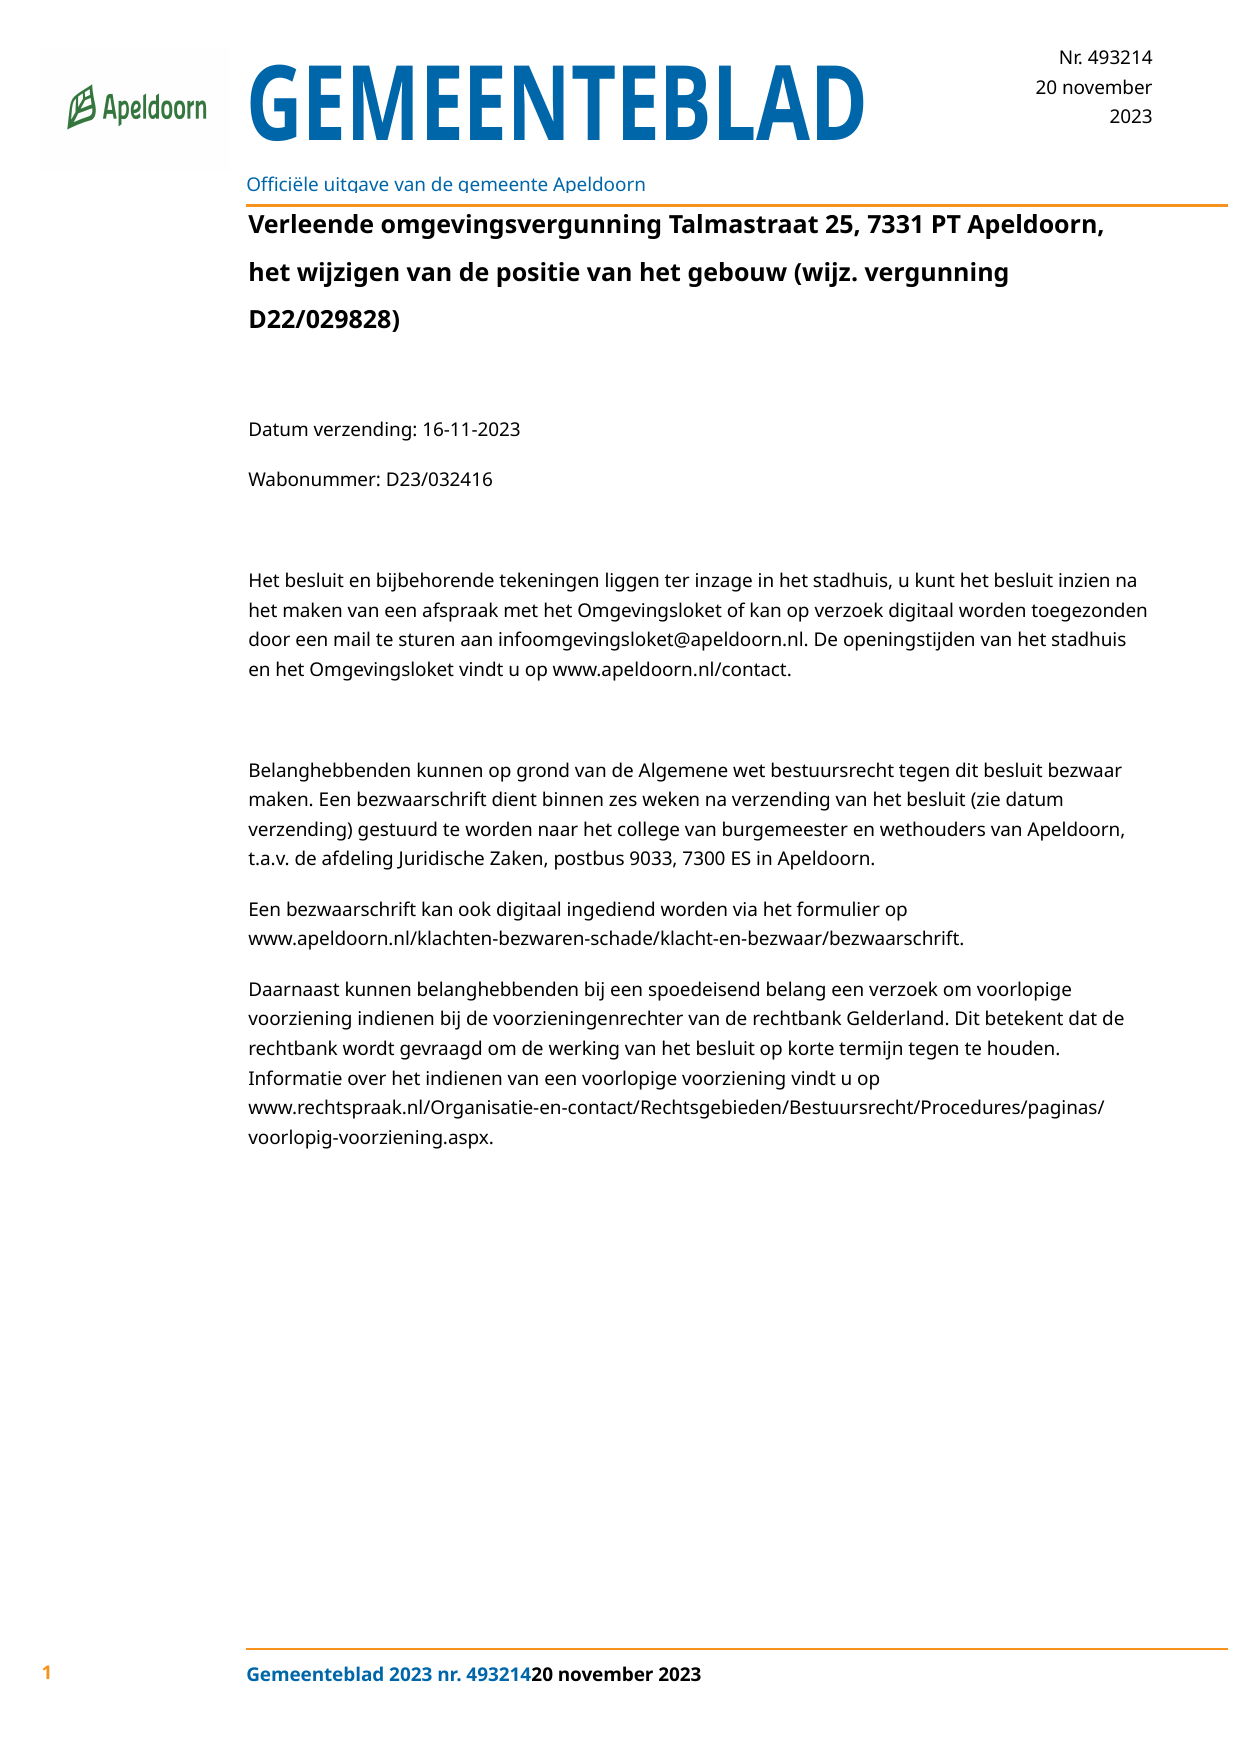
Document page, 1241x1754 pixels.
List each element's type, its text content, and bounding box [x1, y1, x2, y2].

text Verleende omgevingsvergunning Talmastraat 25, 7331 PT Apeldoorn, het wijzigen van de positie van het gebouw (wijz. vergunning D22/029828) [248, 207, 1152, 336]
text Belanghebbenden kunnen op grond van de Algemene wet bestuursrecht tegen dit besluit bezwaar maken. Een bezwaarschrift dient binnen zes weken na verzending van het besluit (zie datum verzending) gestuurd te worden naar het college van burgemeester en wethouders van Apeldoorn, t.a.v. de afdeling Juridische Zaken, postbus 9033, 7300 ES in Apeldoorn. [248, 757, 1152, 871]
text Wabonummer: D23/032416 [248, 466, 1152, 492]
text Het besluit en bijbehorende tekeningen liggen ter inzage in het stadhuis, u kunt het besluit inzien na het maken van een afspraak met het Omgevingsloket of kan op verzoek digitaal worden toegezonden door een mail te sturen aan infoomgevingsloket@apeldoorn.nl. De openingstijden van het stadhuis en het Omgevingsloket vindt u op www.apeldoorn.nl/contact. [248, 567, 1152, 682]
text Datum verzending: 16-11-2023 [248, 416, 1152, 442]
text Daarnaast kunnen belanghebbenden bij een spoedeisend belang een verzoek om voorlopige voorziening indienen bij de voorzieningenrechter van de rechtbank Gelderland. Dit betekent dat de rechtbank wordt gevraagd om de werking van het besluit op korte termijn tegen te houden. Informatie over het indienen van een voorlopige voorziening vindt u op www.rechtspraak.nl/Organisatie-en-contact/Rechtsgebieden/Bestuursrecht/Procedures/paginas/voorlopig-voorziening.aspx. [248, 976, 1152, 1149]
picture [41, 47, 231, 172]
text Een bezwaarschrift kan ook digitaal ingediend worden via het formulier op www.apeldoorn.nl/klachten-bezwaren-schade/klacht-en-bezwaar/bezwaarschrift. [248, 896, 1152, 951]
